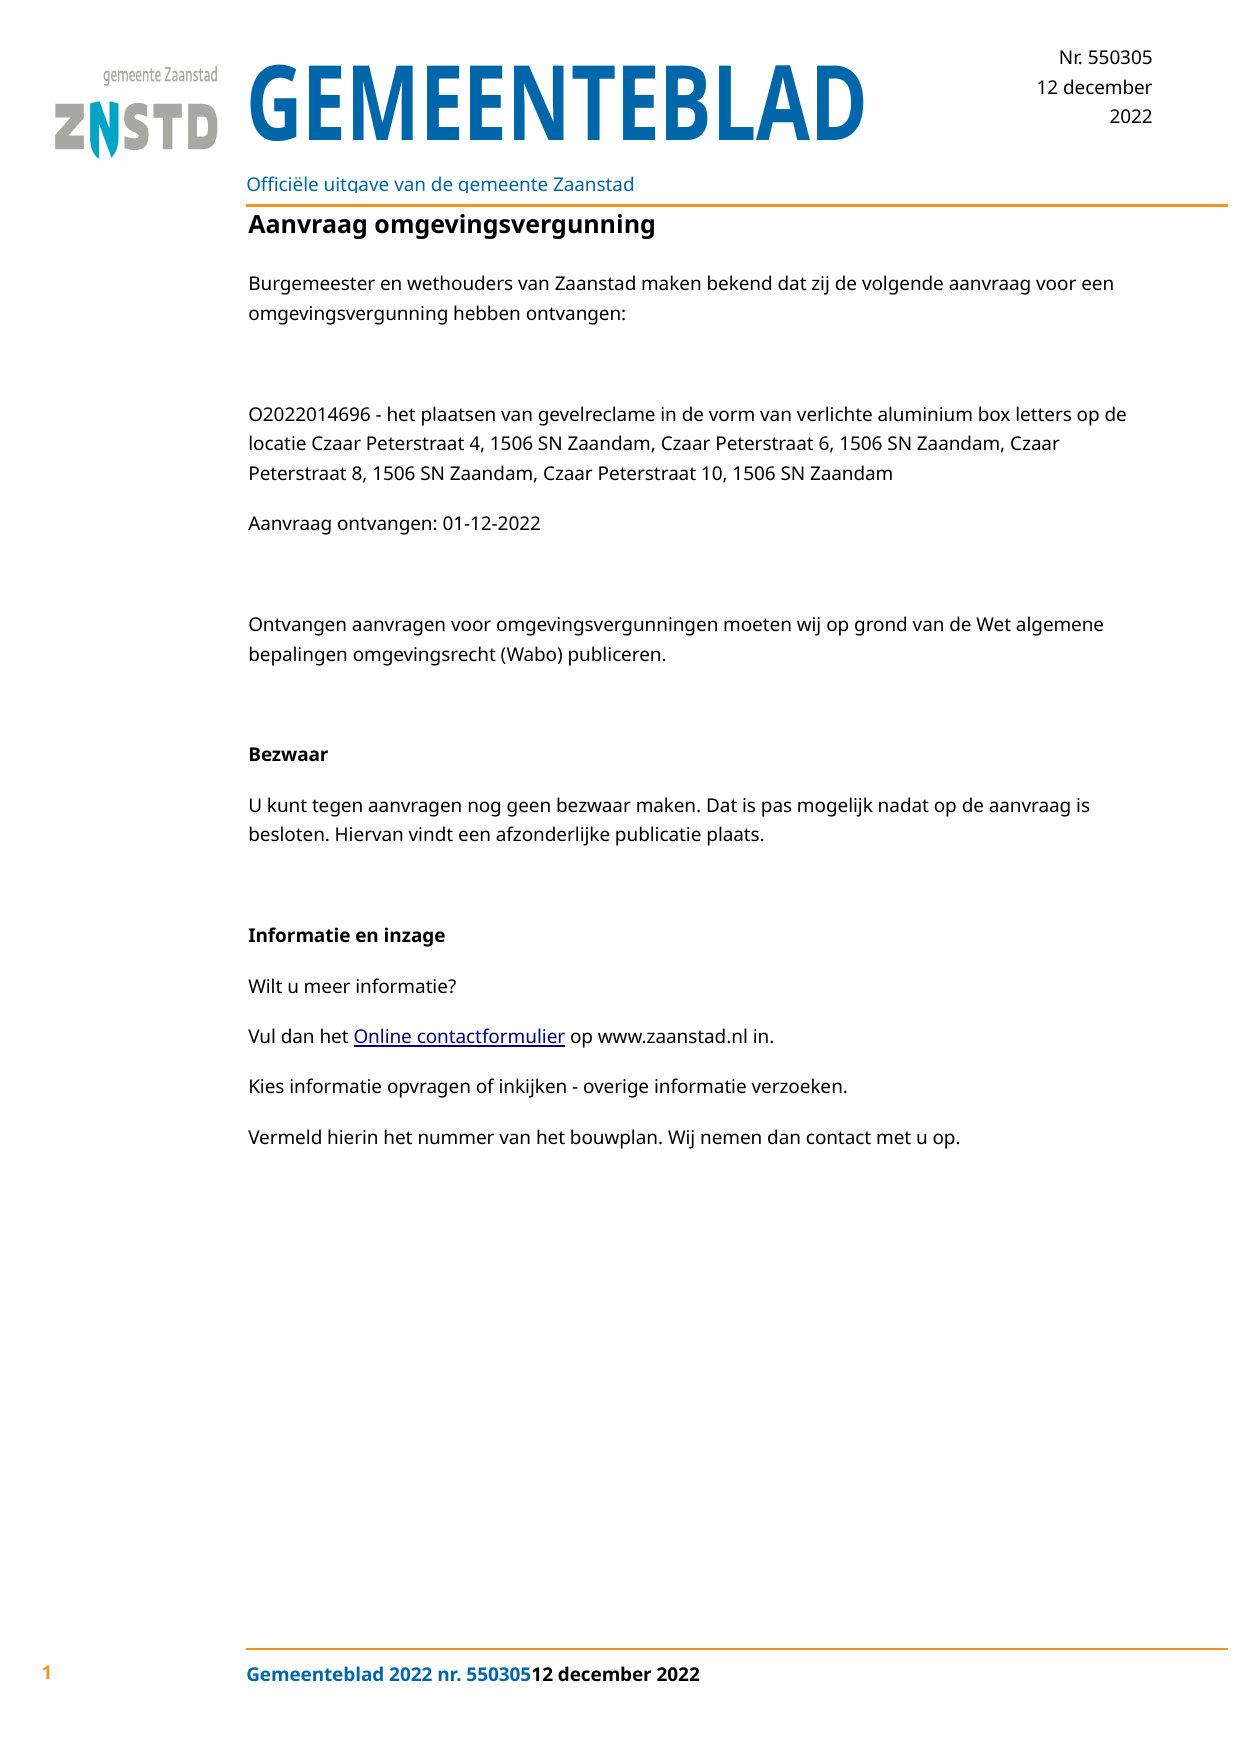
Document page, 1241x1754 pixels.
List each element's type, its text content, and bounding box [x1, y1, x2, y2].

text O2022014696 - het plaatsen van gevelreclame in de vorm van verlichte aluminium box letters op de locatie Czaar Peterstraat 4, 1506 SN Zaandam, Czaar Peterstraat 6, 1506 SN Zaandam, Czaar Peterstraat 8, 1506 SN Zaandam, Czaar Peterstraat 10, 1506 SN Zaandam [248, 401, 1152, 486]
text Vul dan het Online contactformulier op www.zaanstad.nl in. [248, 1023, 1152, 1049]
text Aanvraag omgevingsvergunning [248, 207, 1152, 241]
picture [41, 47, 231, 172]
text Aanvraag ontvangen: 01-12-2022 [248, 510, 1152, 536]
text U kunt tegen aanvragen nog geen bezwaar maken. Dat is pas mogelijk nadat op de aanvraag is besloten. Hiervan vindt een afzonderlijke publicatie plaats. [248, 792, 1152, 847]
text Bezwaar [248, 742, 1152, 767]
text Vermeld hierin het nummer van het bouwplan. Wij nemen dan contact met u op. [248, 1124, 1152, 1150]
text Kies informatie opvragen of inkijken - overige informatie verzoeken. [248, 1074, 1152, 1099]
text Ontvangen aanvragen voor omgevingsvergunningen moeten wij op grond van de Wet algemene bepalingen omgevingsrecht (Wabo) publiceren. [248, 611, 1152, 666]
text Burgemeester en wethouders van Zaanstad maken bekend dat zij de volgende aanvraag voor een omgevingsvergunning hebben ontvangen: [248, 270, 1152, 326]
text Wilt u meer informatie? [248, 973, 1152, 998]
text Informatie en inzage [248, 922, 1152, 948]
